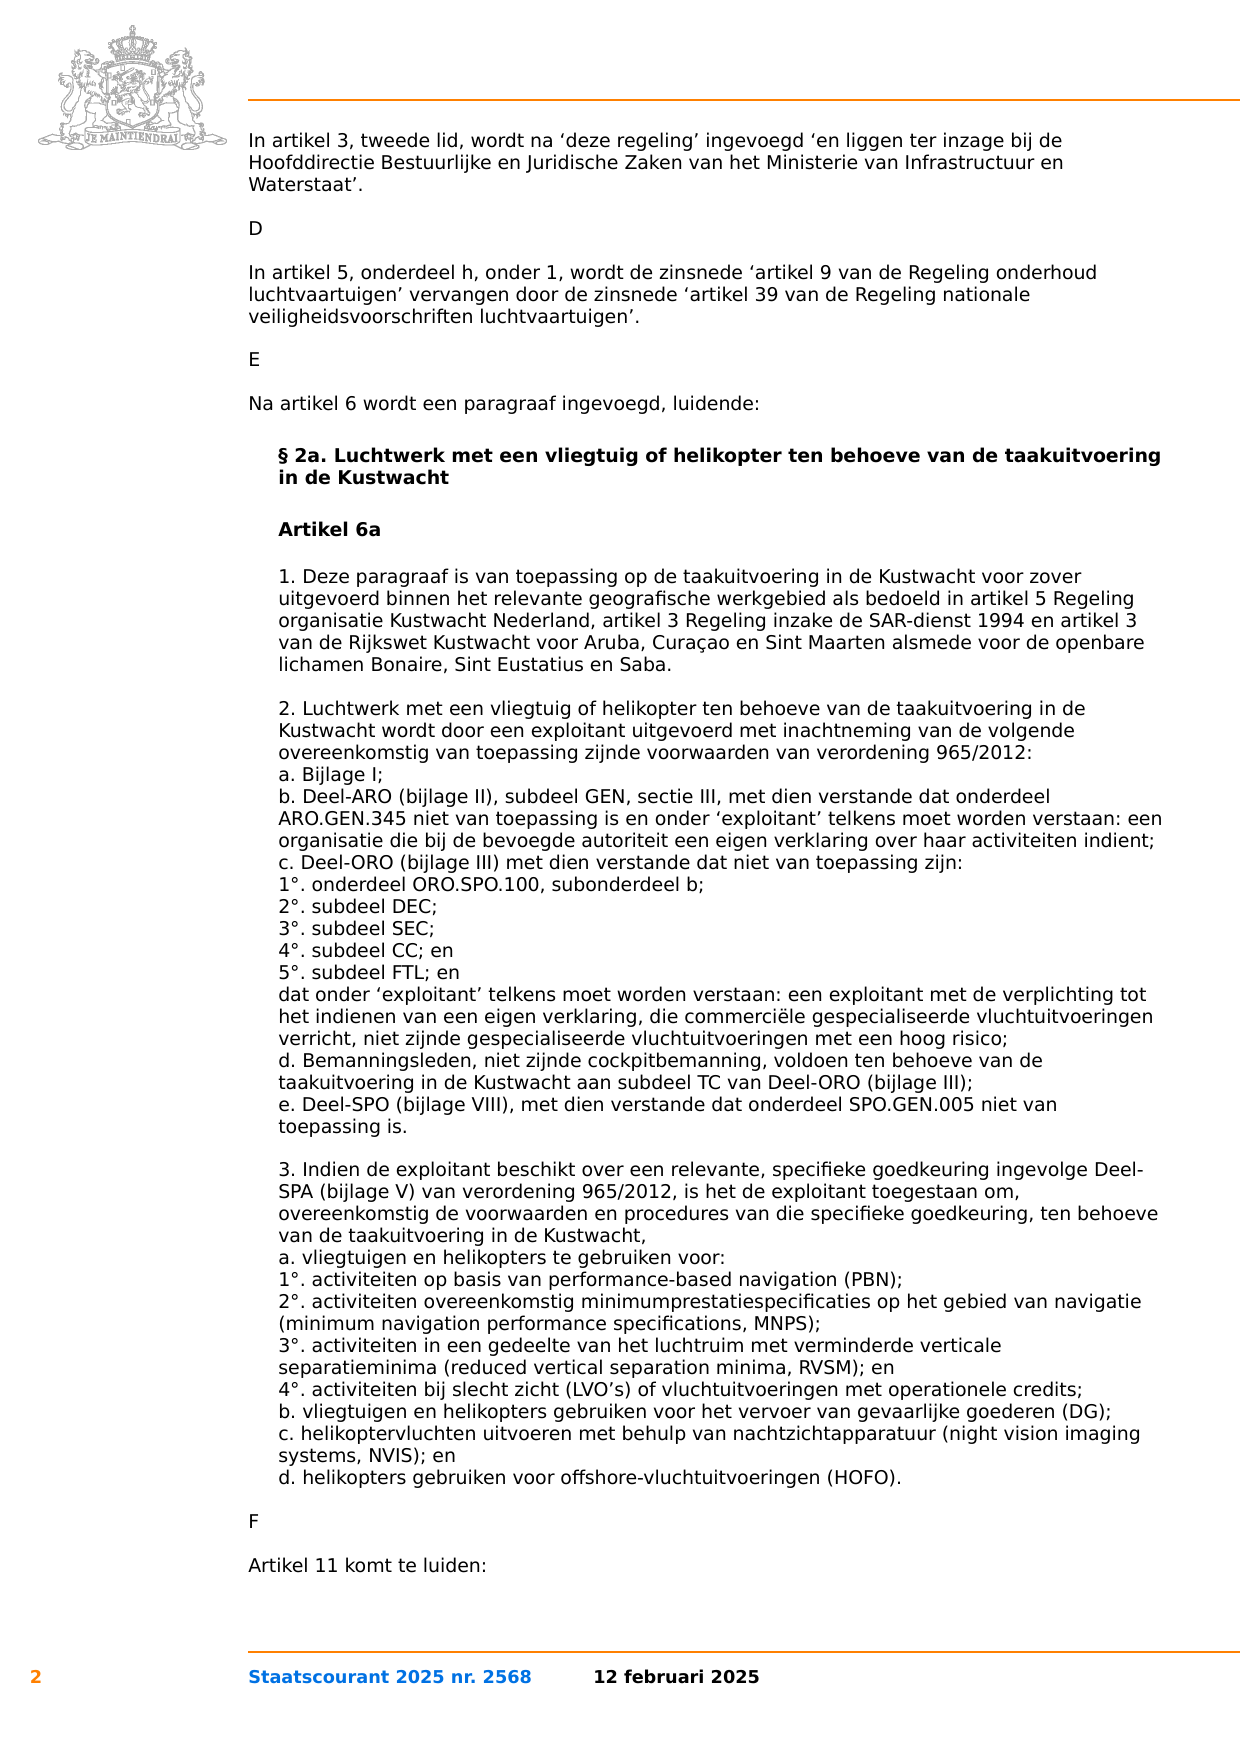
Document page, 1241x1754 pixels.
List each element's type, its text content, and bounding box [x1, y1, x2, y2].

text c. helikoptervluchten uitvoeren met behulp van nachtzichtapparatuur (night vision imaging systems, NVIS); en [278, 1423, 1163, 1467]
text 2. Luchtwerk met een vliegtuig of helikopter ten behoeve van de taakuitvoering in de Kustwacht wordt door een exploitant uitgevoerd met inachtneming van de volgende overeenkomstig van toepassing zijnde voorwaarden van verordening 965/2012: [278, 698, 1163, 764]
text d. helikopters gebruiken voor offshore-vluchtuitvoeringen (HOFO). [278, 1467, 1163, 1489]
subtitle § 2a. Luchtwerk met een vliegtuig of helikopter ten behoeve van de taakuitvoering in de Kustwacht [278, 445, 1163, 489]
text 1°. onderdeel ORO.SPO.100, subonderdeel b; [278, 874, 1163, 896]
text 2°. activiteiten overeenkomstig minimumprestatiespecificaties op het gebied van navigatie (minimum navigation performance specifications, MNPS); [278, 1291, 1163, 1335]
subtitle Artikel 6a [278, 519, 1163, 541]
text In artikel 5, onderdeel h, onder 1, wordt de zinsnede ‘artikel 9 van de Regeling onderhoud luchtvaartuigen’ vervangen door de zinsnede ‘artikel 39 van de Regeling nationale veiligheidsvoorschriften luchtvaartuigen’. [248, 262, 1163, 327]
text 3°. subdeel SEC; [278, 918, 1163, 940]
text 4°. subdeel CC; en [278, 940, 1163, 962]
text e. Deel-SPO (bijlage VIII), met dien verstande dat onderdeel SPO.GEN.005 niet van toepassing is. [278, 1093, 1163, 1137]
picture [38, 25, 227, 150]
text dat onder ‘exploitant’ telkens moet worden verstaan: een exploitant met de verplichting tot het indienen van een eigen verklaring, die commerciële gespecialiseerde vluchtuitvoeringen verricht, niet zijnde gespecialiseerde vluchtuitvoeringen met een hoog risico; [278, 984, 1163, 1049]
text a. vliegtuigen en helikopters te gebruiken voor: [278, 1247, 1163, 1269]
text Artikel 11 komt te luiden: [248, 1555, 1163, 1577]
text 2°. subdeel DEC; [278, 896, 1163, 918]
text In artikel 3, tweede lid, wordt na ‘deze regeling’ ingevoegd ‘en liggen ter inzage bij de Hoofddirectie Bestuurlijke en Juridische Zaken van het Ministerie van Infrastructuur en Waterstaat’. [248, 130, 1163, 196]
text 1. Deze paragraaf is van toepassing op de taakuitvoering in de Kustwacht voor zover uitgevoerd binnen het relevante geografische werkgebied als bedoeld in artikel 5 Regeling organisatie Kustwacht Nederland, artikel 3 Regeling inzake de SAR-dienst 1994 en artikel 3 van de Rijkswet Kustwacht voor Aruba, Curaçao en Sint Maarten alsmede voor de openbare lichamen Bonaire, Sint Eustatius en Saba. [278, 566, 1163, 676]
text a. Bijlage I; [278, 764, 1163, 786]
text 1°. activiteiten op basis van performance-based navigation (PBN); [278, 1269, 1163, 1291]
text 3. Indien de exploitant beschikt over een relevante, specifieke goedkeuring ingevolge Deel-SPA (bijlage V) van verordening 965/2012, is het de exploitant toegestaan om, overeenkomstig de voorwaarden en procedures van die specifieke goedkeuring, ten behoeve van de taakuitvoering in de Kustwacht, [278, 1159, 1163, 1247]
text F [248, 1511, 1163, 1533]
text c. Deel-ORO (bijlage III) met dien verstande dat niet van toepassing zijn: [278, 852, 1163, 874]
text d. Bemanningsleden, niet zijnde cockpitbemanning, voldoen ten behoeve van de taakuitvoering in de Kustwacht aan subdeel TC van Deel-ORO (bijlage III); [278, 1049, 1163, 1093]
text D [248, 218, 1163, 240]
text 3°. activiteiten in een gedeelte van het luchtruim met verminderde verticale separatieminima (reduced vertical separation minima, RVSM); en [278, 1335, 1163, 1379]
text b. Deel-ARO (bijlage II), subdeel GEN, sectie III, met dien verstande dat onderdeel ARO.GEN.345 niet van toepassing is en onder ‘exploitant’ telkens moet worden verstaan: een organisatie die bij de bevoegde autoriteit een eigen verklaring over haar activiteiten indient; [278, 786, 1163, 852]
text Na artikel 6 wordt een paragraaf ingevoegd, luidende: [248, 393, 1163, 415]
text b. vliegtuigen en helikopters gebruiken voor het vervoer van gevaarlijke goederen (DG); [278, 1401, 1163, 1423]
text E [248, 349, 1163, 371]
text 5°. subdeel FTL; en [278, 962, 1163, 984]
text 4°. activiteiten bij slecht zicht (LVO’s) of vluchtuitvoeringen met operationele credits; [278, 1379, 1163, 1401]
